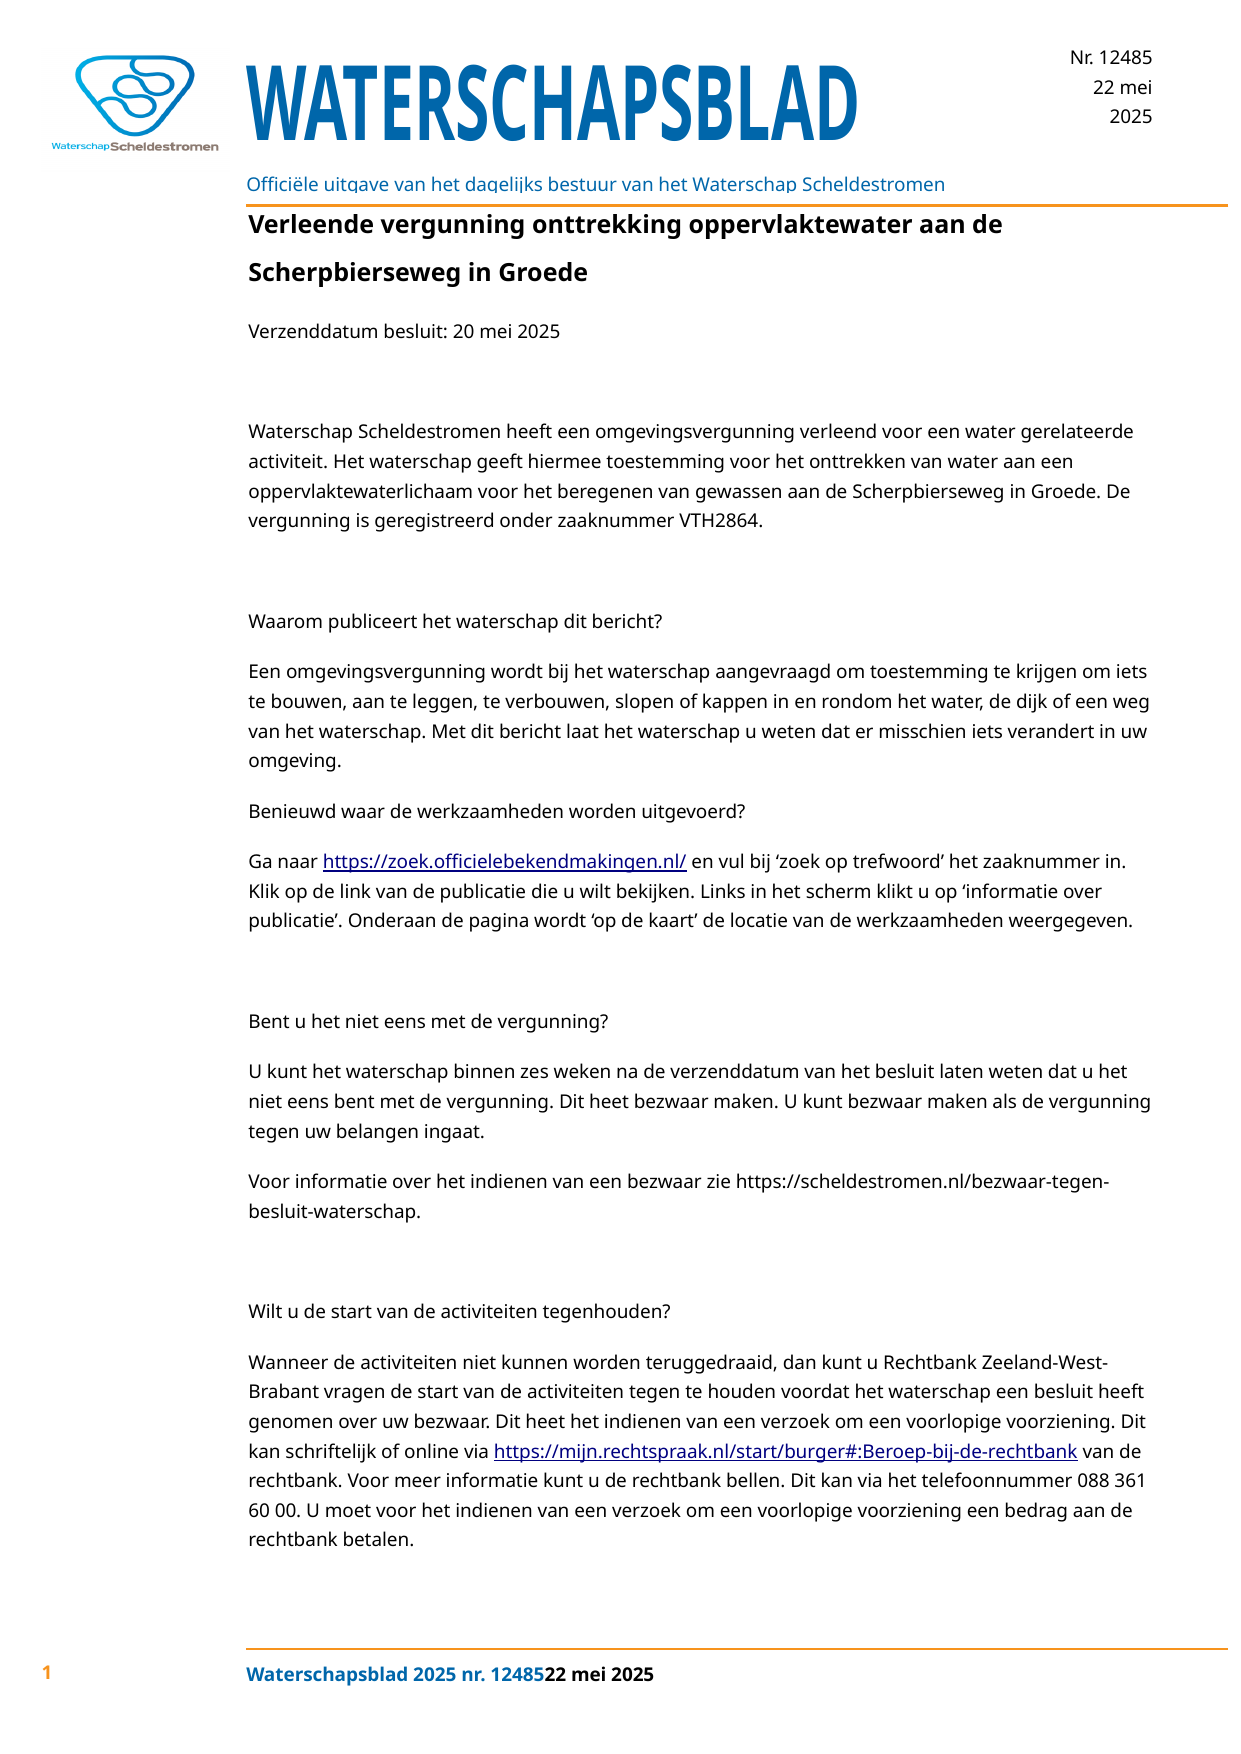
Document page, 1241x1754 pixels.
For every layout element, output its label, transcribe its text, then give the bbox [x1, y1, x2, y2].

text Benieuwd waar de werkzaamheden worden uitgevoerd? [248, 798, 1152, 824]
text Ga naar https://zoek.officielebekendmakingen.nl/ en vul bij ‘zoek op trefwoord’ het zaaknummer in. Klik op de link van de publicatie die u wilt bekijken. Links in het scherm klikt u op ‘informatie over publicatie’. Onderaan de pagina wordt ‘op de kaart’ de locatie van de werkzaamheden weergegeven. [248, 848, 1152, 933]
text Een omgevingsvergunning wordt bij het waterschap aangevraagd om toestemming te krijgen om iets te bouwen, aan te leggen, te verbouwen, slopen of kappen in en rondom het water, de dijk of een weg van het waterschap. Met dit bericht laat het waterschap u weten dat er misschien iets verandert in uw omgeving. [248, 659, 1152, 773]
picture [41, 47, 231, 172]
text Voor informatie over het indienen van een bezwaar zie https://scheldestromen.nl/bezwaar-tegen-besluit-waterschap. [248, 1168, 1152, 1224]
text Bent u het niet eens met de vergunning? [248, 1008, 1152, 1034]
text Verleende vergunning onttrekking oppervlaktewater aan de Scherpbierseweg in Groede [248, 207, 1152, 288]
text U kunt het waterschap binnen zes weken na de verzenddatum van het besluit laten weten dat u het niet eens bent met de vergunning. Dit heet bezwaar maken. U kunt bezwaar maken als de vergunning tegen uw belangen ingaat. [248, 1059, 1152, 1144]
text Verzenddatum besluit: 20 mei 2025 [248, 318, 1152, 344]
text Wilt u de start van de activiteiten tegenhouden? [248, 1299, 1152, 1324]
text Waterschap Scheldestromen heeft een omgevingsvergunning verleend voor een water gerelateerde activiteit. Het waterschap geeft hiermee toestemming voor het onttrekken van water aan een oppervlaktewaterlichaam voor het beregenen van gewassen aan de Scherpbierseweg in Groede. De vergunning is geregistreerd onder zaaknummer VTH2864. [248, 419, 1152, 533]
text Waarom publiceert het waterschap dit bericht? [248, 608, 1152, 634]
text Wanneer de activiteiten niet kunnen worden teruggedraaid, dan kunt u Rechtbank Zeeland-West-Brabant vragen de start van de activiteiten tegen te houden voordat het waterschap een besluit heeft genomen over uw bezwaar. Dit heet het indienen van een verzoek om een voorlopige voorziening. Dit kan schriftelijk of online via https://mijn.rechtspraak.nl/start/burger#:Beroep-bij-de-rechtbank van de rechtbank. Voor meer informatie kunt u de rechtbank bellen. Dit kan via het telefoonnummer 088 361 60 00. U moet voor het indienen van een verzoek om een voorlopige voorziening een bedrag aan de rechtbank betalen. [248, 1349, 1152, 1552]
